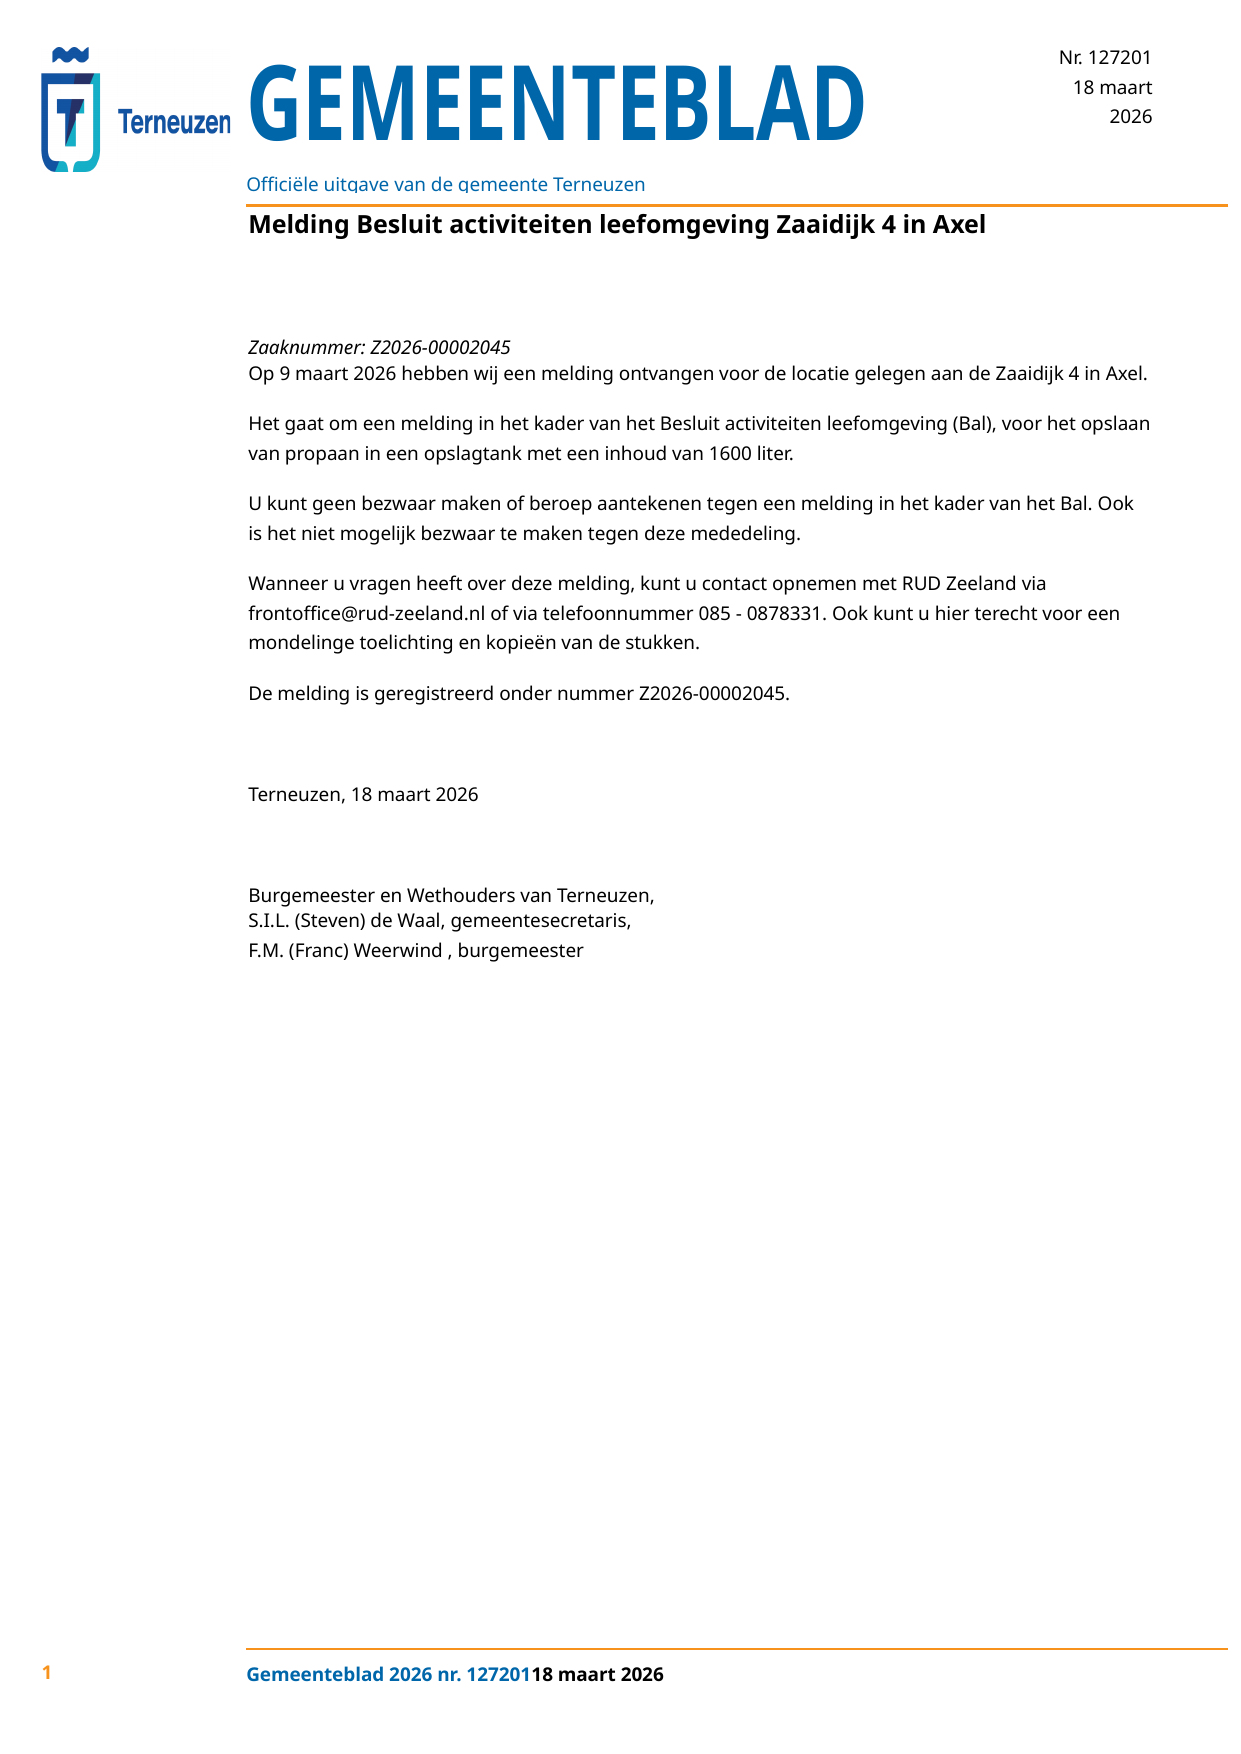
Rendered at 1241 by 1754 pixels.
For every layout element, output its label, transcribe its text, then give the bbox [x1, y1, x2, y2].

picture [41, 47, 231, 172]
table_cell [700, 963, 1152, 988]
table_cell [248, 989, 1152, 1014]
table_cell S.I.L. (Steven) de Waal, gemeentesecretaris, F.M. (Franc) Weerwind , burgemeester [248, 908, 700, 963]
text Melding Besluit activiteiten leefomgeving Zaaidijk 4 in Axel [248, 207, 1152, 241]
text U kunt geen bezwaar maken of beroep aantekenen tegen een melding in het kader van het Bal. Ook is het niet mogelijk bezwaar te maken tegen deze mededeling. [248, 490, 1152, 546]
text Op 9 maart 2026 hebben wij een melding ontvangen voor de locatie gelegen aan de Zaaidijk 4 in Axel. [248, 360, 1152, 386]
table_header Burgemeester en Wethouders van Terneuzen, [248, 882, 1152, 907]
text De melding is geregistreerd onder nummer Z2026-00002045. [248, 680, 1152, 706]
table_cell [248, 963, 700, 988]
table_cell [248, 1014, 700, 1040]
text Wanneer u vragen heeft over deze melding, kunt u contact opnemen met RUD Zeeland via frontoffice@rud-zeeland.nl of via telefoonnummer 085 - 0878331. Ook kunt u hier terecht voor een mondelinge toelichting en kopieën van de stukken. [248, 570, 1152, 655]
text Het gaat om een melding in het kader van het Besluit activiteiten leefomgeving (Bal), voor het opslaan van propaan in een opslagtank met een inhoud van 1600 liter. [248, 410, 1152, 466]
table_cell [700, 908, 1152, 963]
table_cell [700, 1014, 1152, 1040]
text Zaaknummer: Z2026-00002045 [248, 334, 1152, 360]
text Terneuzen, 18 maart 2026 [248, 781, 1152, 807]
